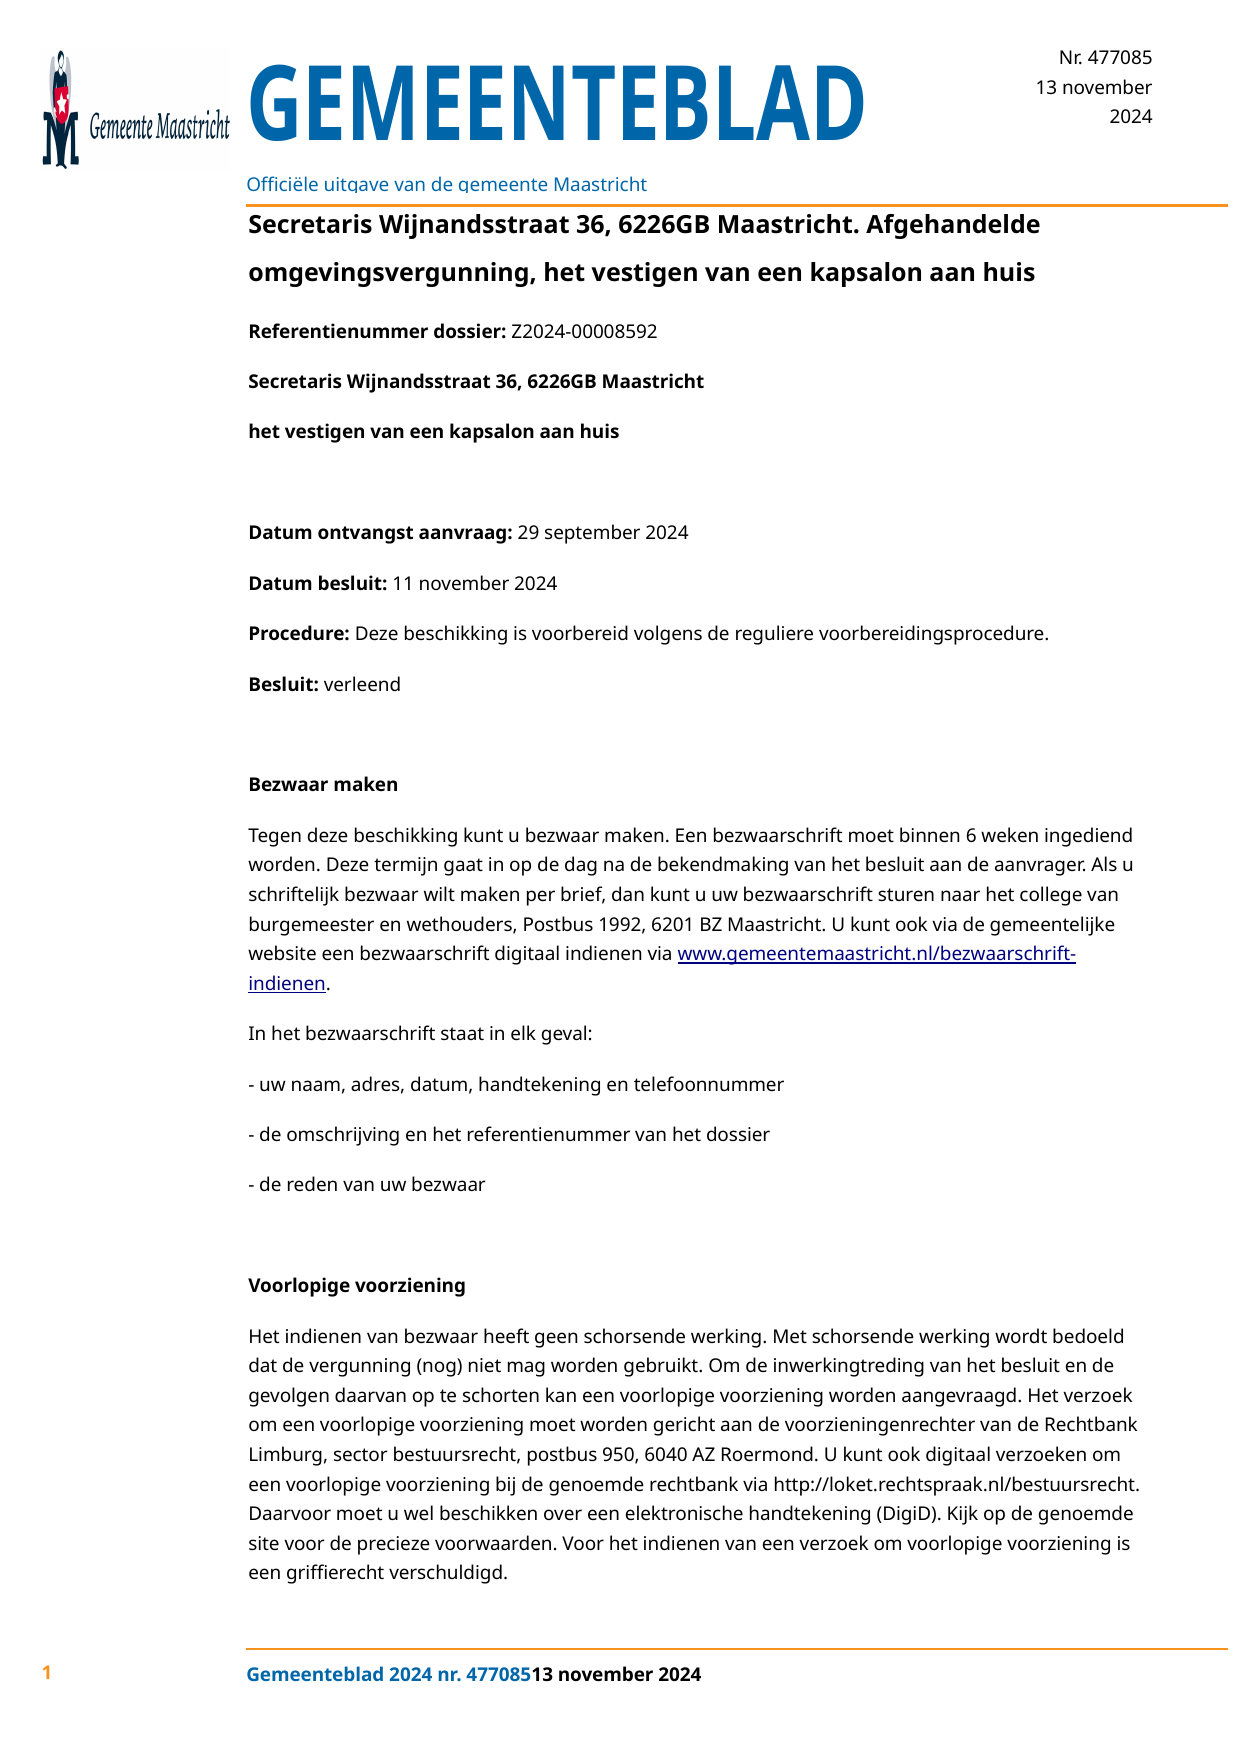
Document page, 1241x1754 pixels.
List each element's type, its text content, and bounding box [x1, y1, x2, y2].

text Tegen deze beschikking kunt u bezwaar maken. Een bezwaarschrift moet binnen 6 weken ingediend worden. Deze termijn gaat in op de dag na de bekendmaking van het besluit aan de aanvrager. Als u schriftelijk bezwaar wilt maken per brief, dan kunt u uw bezwaarschrift sturen naar het college van burgemeester en wethouders, Postbus 1992, 6201 BZ Maastricht. U kunt ook via de gemeentelijke website een bezwaarschrift digitaal indienen via www.gemeentemaastricht.nl/bezwaarschrift-indienen. [248, 822, 1152, 996]
text Procedure: Deze beschikking is voorbereid volgens de reguliere voorbereidingsprocedure. [248, 620, 1152, 646]
text - de reden van uw bezwaar [248, 1172, 1152, 1197]
text - uw naam, adres, datum, handtekening en telefoonnummer [248, 1071, 1152, 1097]
text Het indienen van bezwaar heeft geen schorsende werking. Met schorsende werking wordt bedoeld dat de vergunning (nog) niet mag worden gebruikt. Om de inwerkingtreding van het besluit en de gevolgen daarvan op te schorten kan een voorlopige voorziening worden aangevraagd. Het verzoek om een voorlopige voorziening moet worden gericht aan de voorzieningenrechter van de Rechtbank Limburg, sector bestuursrecht, postbus 950, 6040 AZ Roermond. U kunt ook digitaal verzoeken om een voorlopige voorziening bij de genoemde rechtbank via http://loket.rechtspraak.nl/bestuursrecht. Daarvoor moet u wel beschikken over een elektronische handtekening (DigiD). Kijk op de genoemde site voor de precieze voorwaarden. Voor het indienen van een verzoek om voorlopige voorziening is een griffierecht verschuldigd. [248, 1323, 1152, 1585]
text Bezwaar maken [248, 772, 1152, 797]
text Besluit: verleend [248, 671, 1152, 697]
picture [41, 47, 231, 172]
text Referentienummer dossier: Z2024-00008592 [248, 318, 1152, 344]
text Secretaris Wijnandsstraat 36, 6226GB Maastricht [248, 368, 1152, 394]
text Datum besluit: 11 november 2024 [248, 570, 1152, 596]
text Voorlopige voorziening [248, 1272, 1152, 1298]
text In het bezwaarschrift staat in elk geval: [248, 1020, 1152, 1046]
text Secretaris Wijnandsstraat 36, 6226GB Maastricht. Afgehandelde omgevingsvergunning, het vestigen van een kapsalon aan huis [248, 207, 1152, 288]
text het vestigen van een kapsalon aan huis [248, 419, 1152, 444]
text - de omschrijving en het referentienummer van het dossier [248, 1121, 1152, 1147]
text Datum ontvangst aanvraag: 29 september 2024 [248, 519, 1152, 545]
